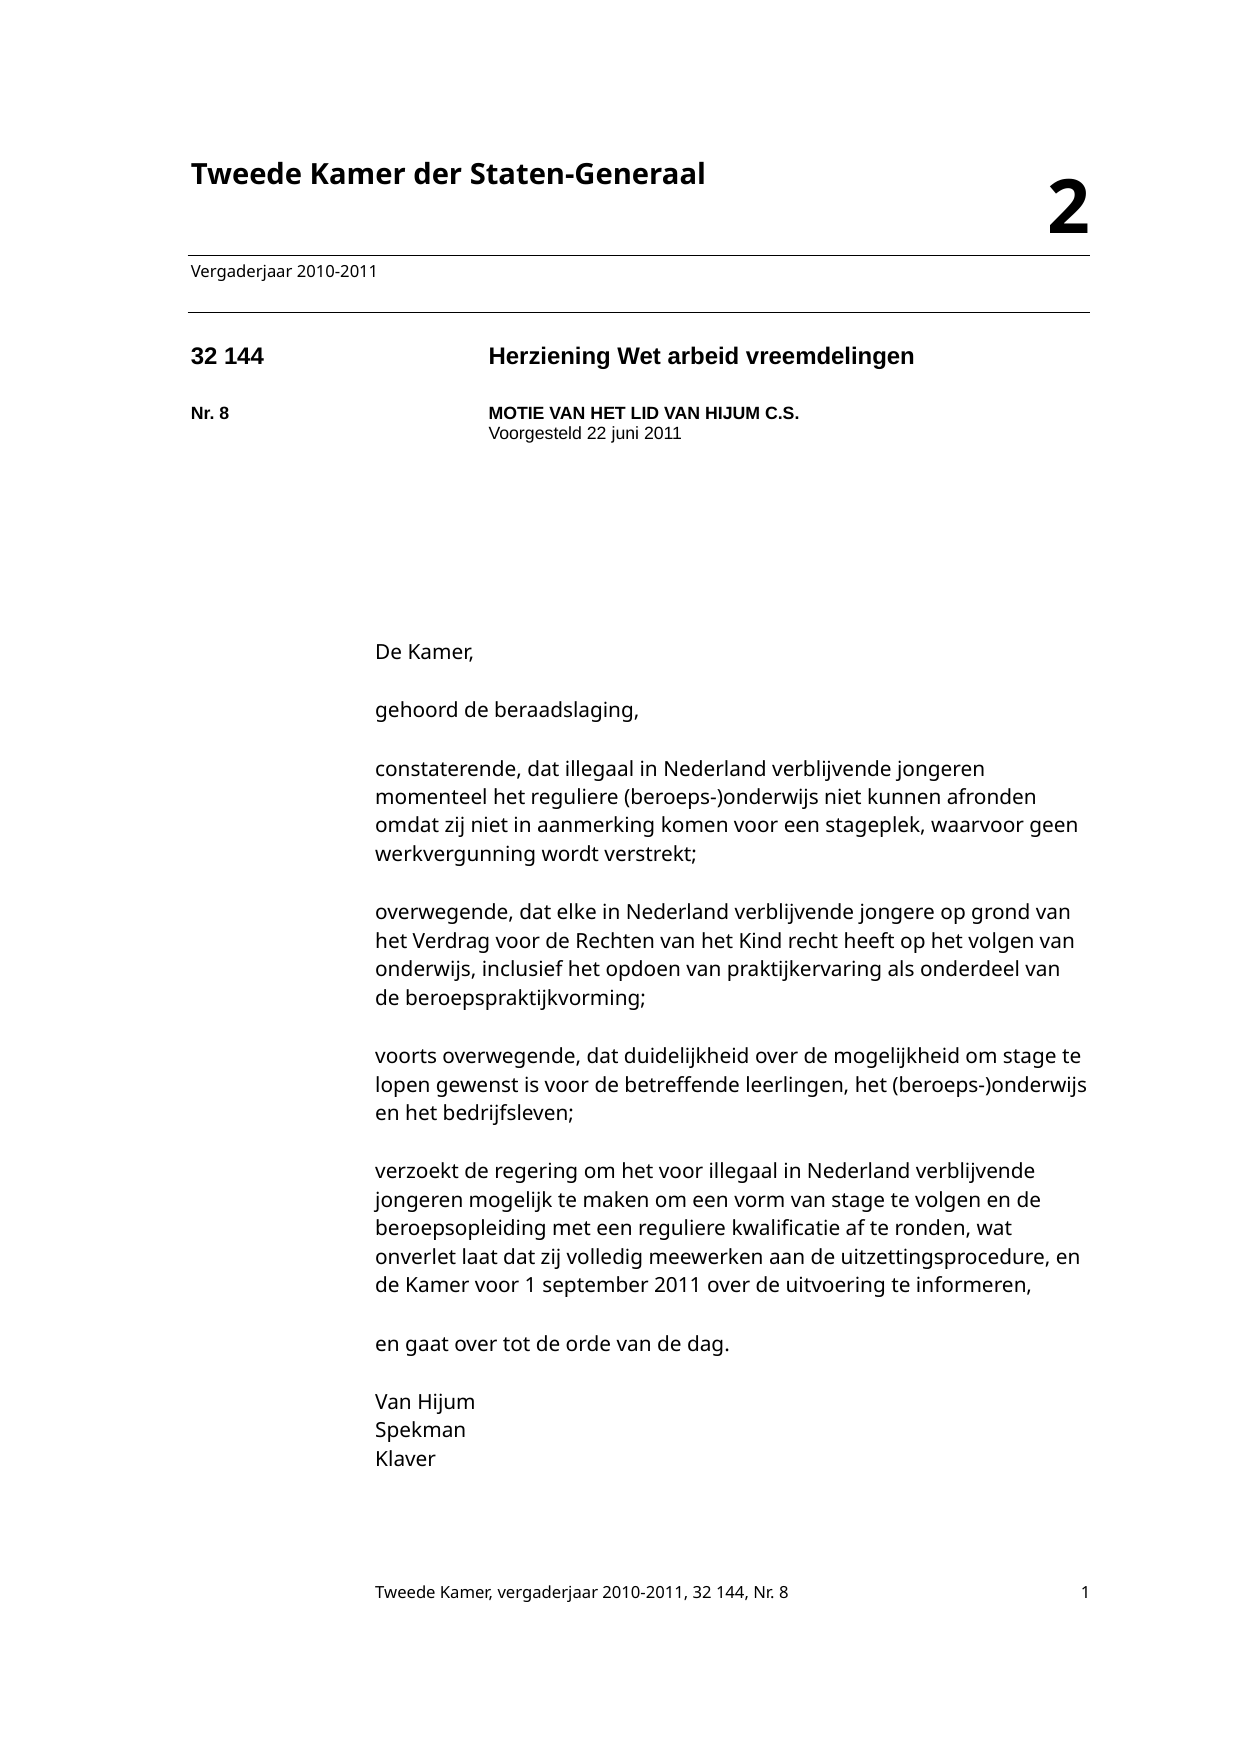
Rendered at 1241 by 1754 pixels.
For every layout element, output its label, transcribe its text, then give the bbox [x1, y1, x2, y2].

text verzoekt de regering om het voor illegaal in Nederland verblijvende jongeren mogelijk te maken om een vorm van stage te volgen en de beroepsopleiding met een reguliere kwalificatie af te ronden, wat onverlet laat dat zij volledig meewerken aan de uitzettingsprocedure, en de Kamer voor 1 september 2011 over de uitvoering te informeren, [375, 1157, 1090, 1299]
table_cell MOTIE VAN HET LID VAN HIJUM C.S. Voorgesteld 22 juni 2011 [485, 399, 1090, 518]
text Van Hijum [375, 1387, 1090, 1416]
table_cell Vergaderjaar 2010-2011 [188, 256, 485, 312]
table_cell 32 144 [188, 339, 485, 399]
table_header 2 [910, 150, 1090, 255]
text constaterende, dat illegaal in Nederland verblijvende jongeren momenteel het reguliere (beroeps-)onderwijs niet kunnen afronden omdat zij niet in aanmerking komen voor een stageplek, waarvoor geen werkvergunning wordt verstrekt; [375, 754, 1090, 867]
text en gaat over tot de orde van de dag. [375, 1329, 1090, 1357]
table_cell [188, 313, 485, 339]
text De Kamer, [375, 637, 1090, 665]
table_header Tweede Kamer der Staten-Generaal [188, 150, 909, 255]
text overwegende, dat elke in Nederland verblijvende jongere op grond van het Verdrag voor de Rechten van het Kind recht heeft op het volgen van onderwijs, inclusief het opdoen van praktijkervaring als onderdeel van de beroepspraktijkvorming; [375, 897, 1090, 1011]
table_cell [485, 313, 1090, 339]
text gehoord de beraadslaging, [375, 695, 1090, 724]
table_cell [485, 256, 1090, 312]
text voorts overwegende, dat duidelijkheid over de mogelijkheid om stage te lopen gewenst is voor de betreffende leerlingen, het (beroeps-)onderwijs en het bedrijfsleven; [375, 1041, 1090, 1127]
text Klaver [375, 1444, 1090, 1472]
table_cell Nr. 8 [188, 399, 485, 518]
text Spekman [375, 1416, 1090, 1444]
table_cell Herziening Wet arbeid vreemdelingen [485, 339, 1090, 399]
